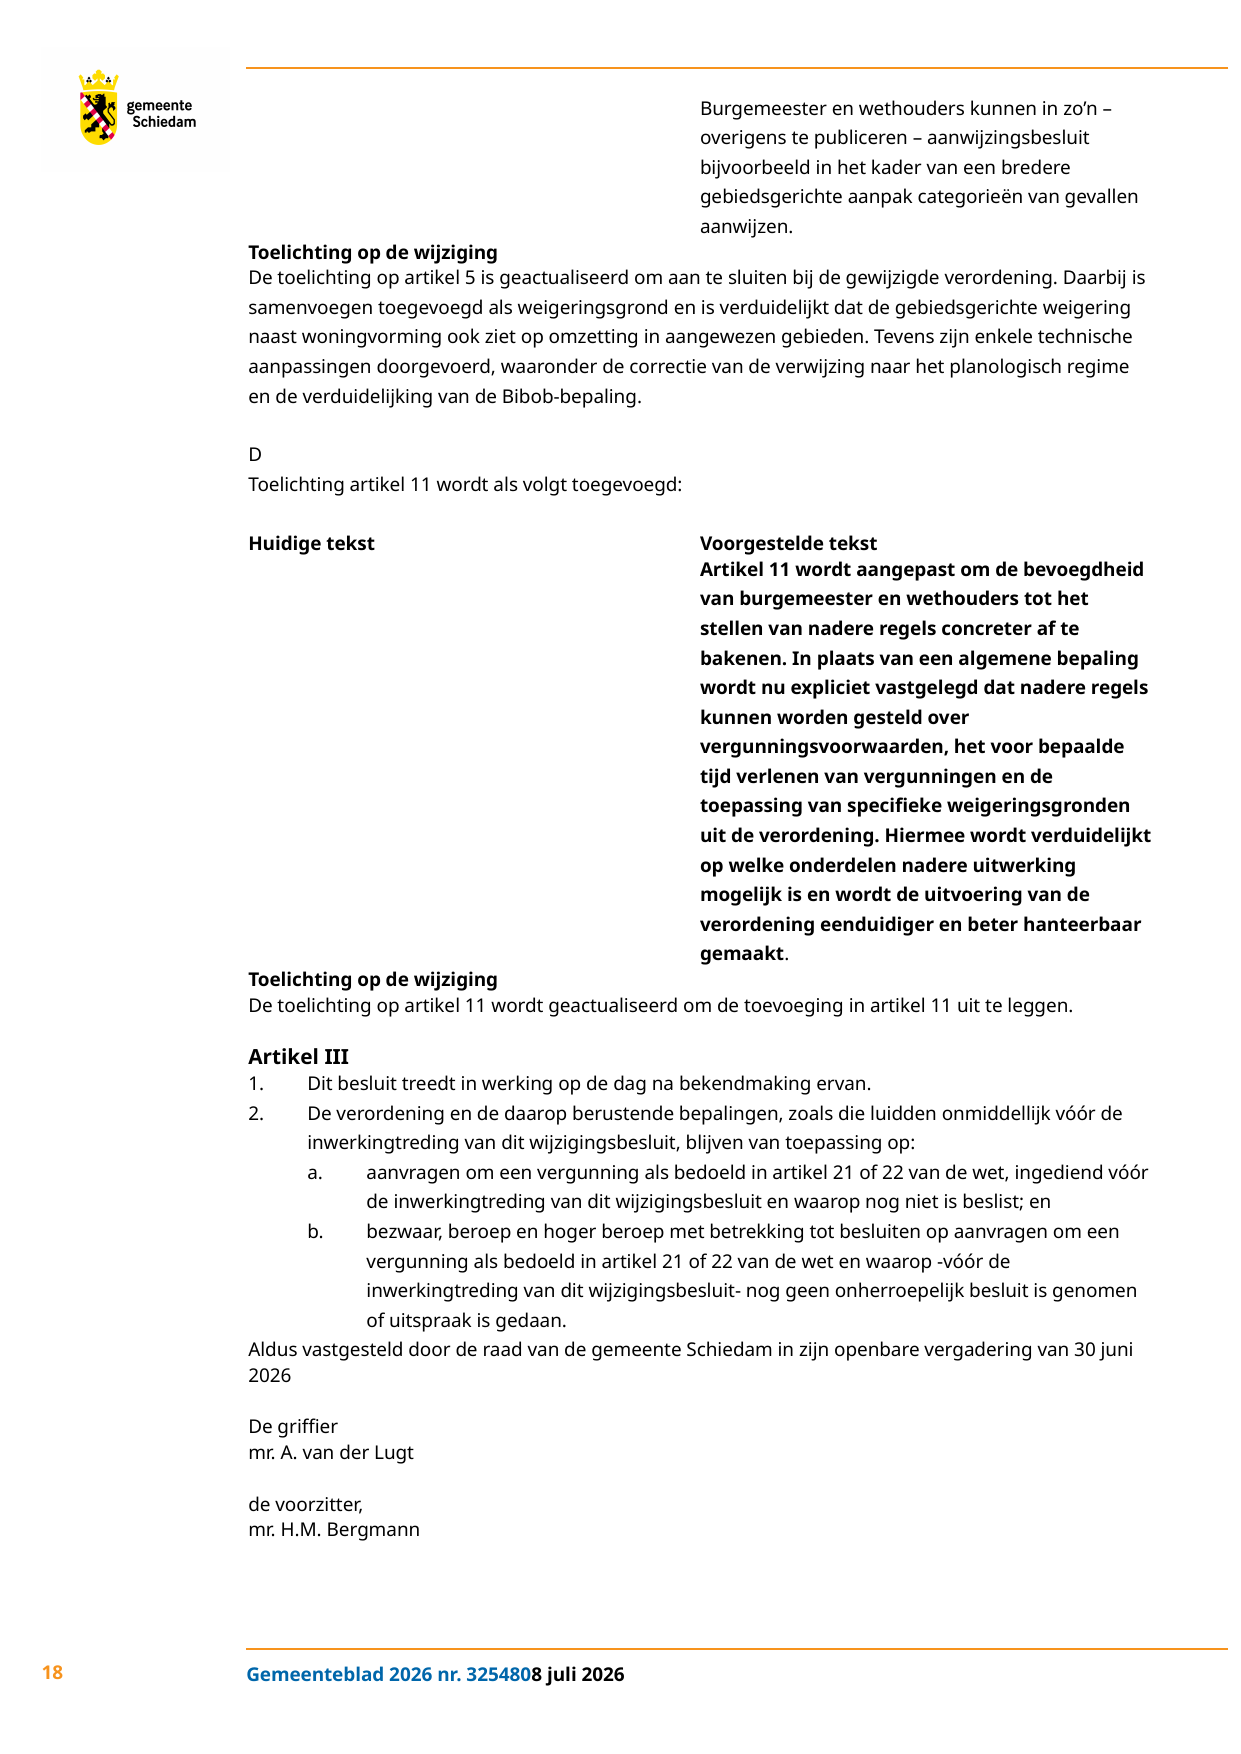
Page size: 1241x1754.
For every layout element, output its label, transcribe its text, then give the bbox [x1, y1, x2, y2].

text mr. A. van der Lugt [248, 1439, 1152, 1465]
text Aldus vastgesteld door de raad van de gemeente Schiedam in zijn openbare vergadering van 30 juni 2026 [248, 1337, 1152, 1388]
table_cell Burgemeester en wethouders kunnen in zo’n – overigens te publiceren – aanwijzingsbesluit bijvoorbeeld in het kader van een bredere gebiedsgerichte aanpak categorieën van gevallen aanwijzen. [700, 95, 1152, 239]
table_cell Artikel 11 wordt aangepast om de bevoegdheid van burgemeester en wethouders tot het stellen van nadere regels concreter af te bakenen. In plaats van een algemene bepaling wordt nu expliciet vastgelegd dat nadere regels kunnen worden gesteld over vergunningsvoorwaarden, het voor bepaalde tijd verlenen van vergunningen en de toepassing van specifieke weigeringsgronden uit de verordening. Hiermee wordt verduidelijkt op welke onderdelen nadere uitwerking mogelijk is en wordt de uitvoering van de verordening eenduidiger en beter hanteerbaar gemaakt. [700, 556, 1152, 966]
table_cell [248, 95, 700, 239]
list De verordening en de daarop berustende bepalingen, zoals die luidden onmiddellijk vóór de inwerkingtreding van dit wijzigingsbesluit, blijven van toepassing op: [248, 1100, 1152, 1155]
table_cell De toelichting op artikel 5 is geactualiseerd om aan te sluiten bij de gewijzigde verordening. Daarbij is samenvoegen toegevoegd als weigeringsgrond en is verduidelijkt dat de gebiedsgerichte weigering naast woningvorming ook ziet op omzetting in aangewezen gebieden. Tevens zijn enkele technische aanpassingen doorgevoerd, waaronder de correctie van de verwijzing naar het planologisch regime en de verduidelijking van de Bibob-bepaling. [248, 265, 1152, 409]
table_header Huidige tekst [248, 530, 700, 556]
table_cell Toelichting op de wijziging [248, 239, 1152, 264]
table_header Voorgestelde tekst [700, 530, 1152, 556]
text Artikel III [248, 1042, 1152, 1070]
table_cell De toelichting op artikel 11 wordt geactualiseerd om de toevoeging in artikel 11 uit te leggen. [248, 992, 1152, 1018]
text De griffier [248, 1414, 1152, 1439]
list Dit besluit treedt in werking op de dag na bekendmaking ervan. [248, 1070, 1152, 1096]
text Toelichting artikel 11 wordt als volgt toegevoegd: [248, 471, 1152, 497]
picture [41, 47, 231, 172]
text mr. H.M. Bergmann [248, 1517, 1152, 1542]
text D [248, 441, 1152, 467]
table_cell [248, 556, 700, 966]
list bezwaar, beroep en hoger beroep met betrekking tot besluiten op aanvragen om een vergunning als bedoeld in artikel 21 of 22 van de wet en waarop -vóór de inwerkingtreding van dit wijzigingsbesluit- nog geen onherroepelijk besluit is genomen of uitspraak is gedaan. [307, 1218, 1152, 1333]
table_cell Toelichting op de wijziging [248, 966, 1152, 992]
text de voorzitter, [248, 1491, 1152, 1517]
list aanvragen om een vergunning als bedoeld in artikel 21 of 22 van de wet, ingediend vóór de inwerkingtreding van dit wijzigingsbesluit en waarop nog niet is beslist; en [307, 1159, 1152, 1214]
